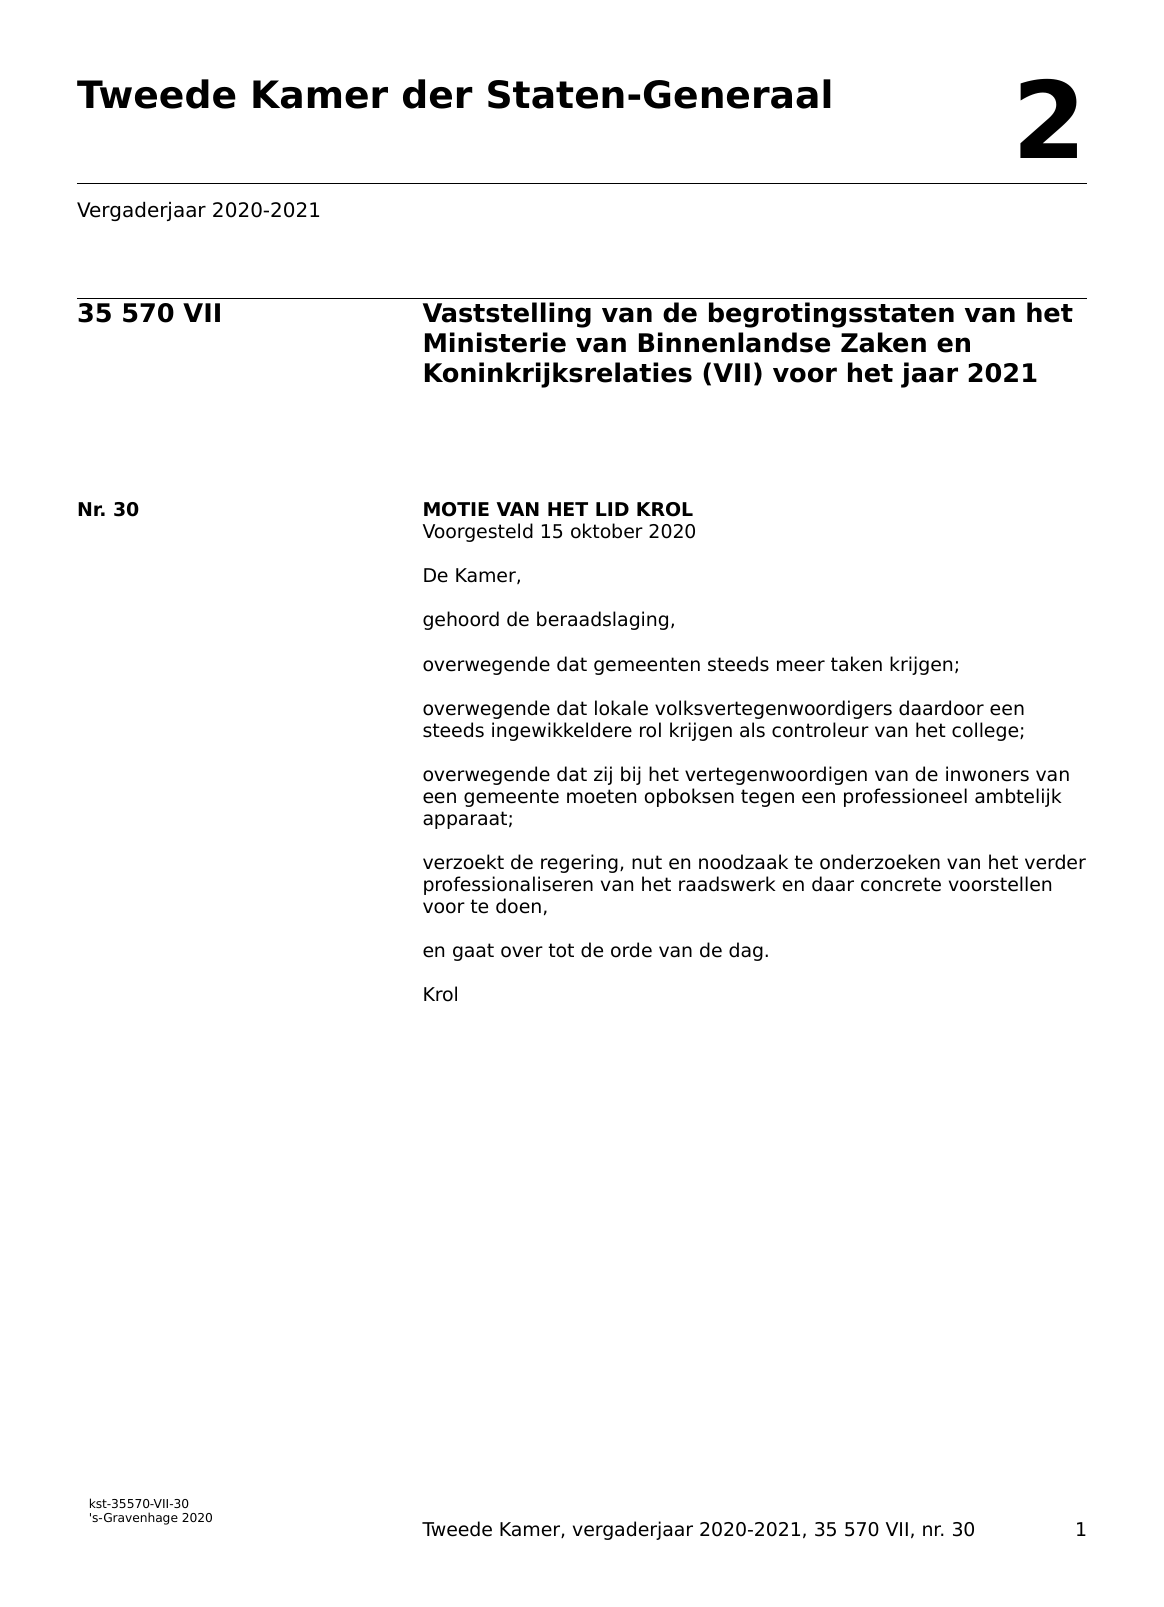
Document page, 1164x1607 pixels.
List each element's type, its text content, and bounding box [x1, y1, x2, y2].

text overwegende dat zij bij het vertegenwoordigen van de inwoners van een gemeente moeten opboksen tegen een professioneel ambtelijk apparaat; [422, 764, 1087, 830]
text verzoekt de regering, nut en noodzaak te onderzoeken van het verder professionaliseren van het raadswerk en daar concrete voorstellen voor te doen, [422, 852, 1087, 918]
text Krol [422, 984, 1087, 1006]
subtitle Nr. 30 MOTIE VAN HET LID KROL [77, 499, 1087, 521]
text 's-Gravenhage 2020 [88, 1511, 323, 1525]
text gehoord de beraadslaging, [422, 609, 1087, 631]
text overwegende dat gemeenten steeds meer taken krijgen; [422, 653, 1087, 676]
subtitle 35 570 VII Vaststelling van de begrotingsstaten van het Ministerie van Binnenlandse Zaken en Koninkrijksrelaties (VII) voor het jaar 2021 [77, 299, 1087, 388]
table_header 2 [886, 59, 1087, 183]
table_cell Vergaderjaar 2020-2021 [77, 184, 1087, 298]
text en gaat over tot de orde van de dag. [422, 940, 1087, 962]
table_header Tweede Kamer der Staten-Generaal [77, 59, 886, 183]
text overwegende dat lokale volksvertegenwoordigers daardoor een steeds ingewikkeldere rol krijgen als controleur van het college; [422, 698, 1087, 742]
text kst-35570-VII-30 [88, 1497, 323, 1511]
text Voorgesteld 15 oktober 2020 [422, 521, 1087, 543]
text De Kamer, [422, 565, 1087, 587]
